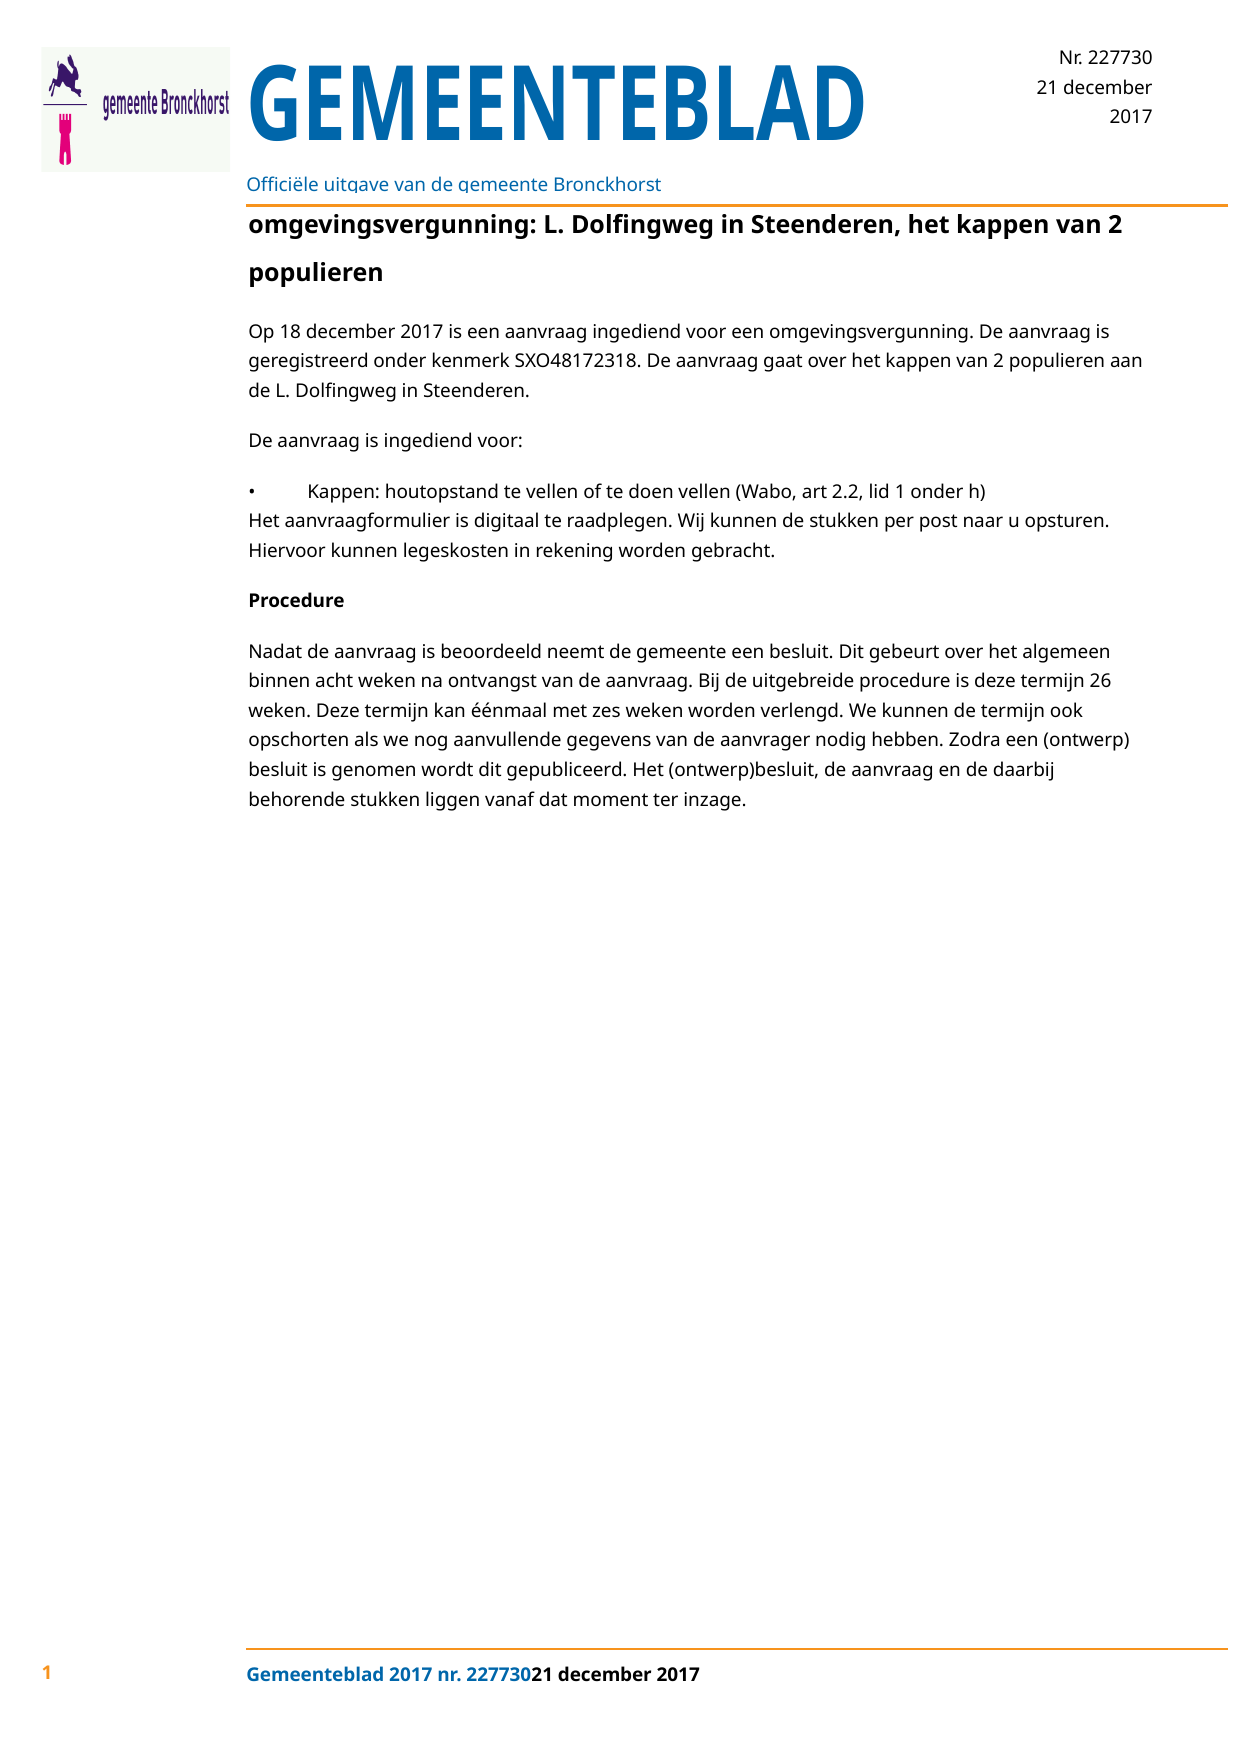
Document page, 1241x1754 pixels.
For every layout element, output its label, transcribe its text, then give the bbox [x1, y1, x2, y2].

text Procedure [248, 587, 1152, 613]
list Kappen: houtopstand te vellen of te doen vellen (Wabo, art 2.2, lid 1 onder h) [248, 478, 1152, 504]
text De aanvraag is ingediend voor: [248, 427, 1152, 453]
picture [41, 47, 231, 172]
text Op 18 december 2017 is een aanvraag ingediend voor een omgevingsvergunning. De aanvraag is geregistreerd onder kenmerk SXO48172318. De aanvraag gaat over het kappen van 2 populieren aan de L. Dolfingweg in Steenderen. [248, 318, 1152, 403]
text omgevingsvergunning: L. Dolfingweg in Steenderen, het kappen van 2 populieren [248, 207, 1152, 288]
text Het aanvraagformulier is digitaal te raadplegen. Wij kunnen de stukken per post naar u opsturen. Hiervoor kunnen legeskosten in rekening worden gebracht. [248, 507, 1152, 563]
text Nadat de aanvraag is beoordeeld neemt de gemeente een besluit. Dit gebeurt over het algemeen binnen acht weken na ontvangst van de aanvraag. Bij de uitgebreide procedure is deze termijn 26 weken. Deze termijn kan éénmaal met zes weken worden verlengd. We kunnen de termijn ook opschorten als we nog aanvullende gegevens van de aanvrager nodig hebben. Zodra een (ontwerp) besluit is genomen wordt dit gepubliceerd. Het (ontwerp)besluit, de aanvraag en de daarbij behorende stukken liggen vanaf dat moment ter inzage. [248, 638, 1152, 812]
